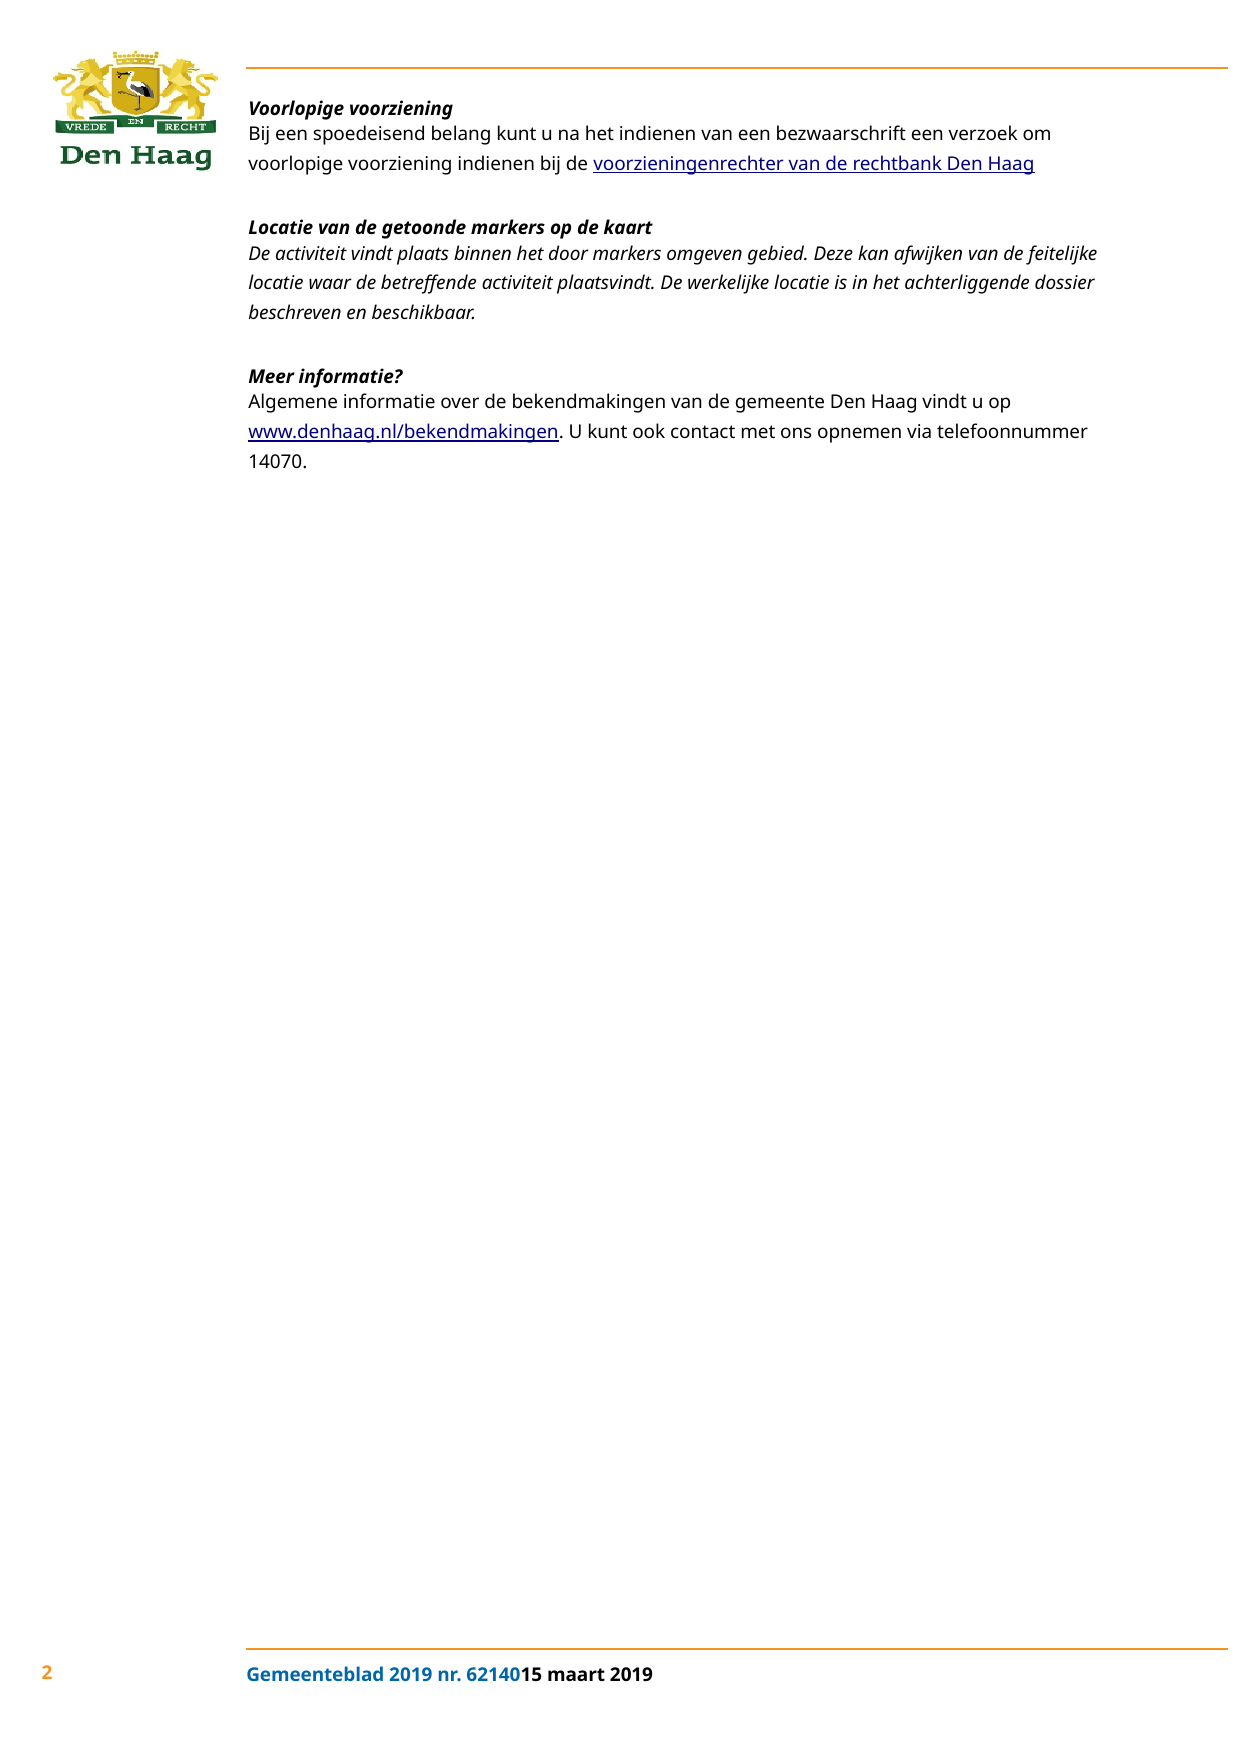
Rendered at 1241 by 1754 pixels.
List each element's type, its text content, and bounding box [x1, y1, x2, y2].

text Locatie van de getoonde markers op de kaart [248, 214, 1152, 240]
text Algemene informatie over de bekendmakingen van de gemeente Den Haag vindt u op www.denhaag.nl/bekendmakingen. U kunt ook contact met ons opnemen via telefoonnummer 14070. [248, 389, 1152, 473]
picture [41, 47, 231, 172]
text De activiteit vindt plaats binnen het door markers omgeven gebied. Deze kan afwijken van de feitelijke locatie waar de betreffende activiteit plaatsvindt. De werkelijke locatie is in het achterliggende dossier beschreven en beschikbaar. [248, 240, 1152, 325]
text Voorlopige voorziening [248, 95, 1152, 121]
text Bij een spoedeisend belang kunt u na het indienen van een bezwaarschrift een verzoek om voorlopige voorziening indienen bij de voorzieningenrechter van de rechtbank Den Haag [248, 121, 1152, 176]
text Meer informatie? [248, 363, 1152, 389]
